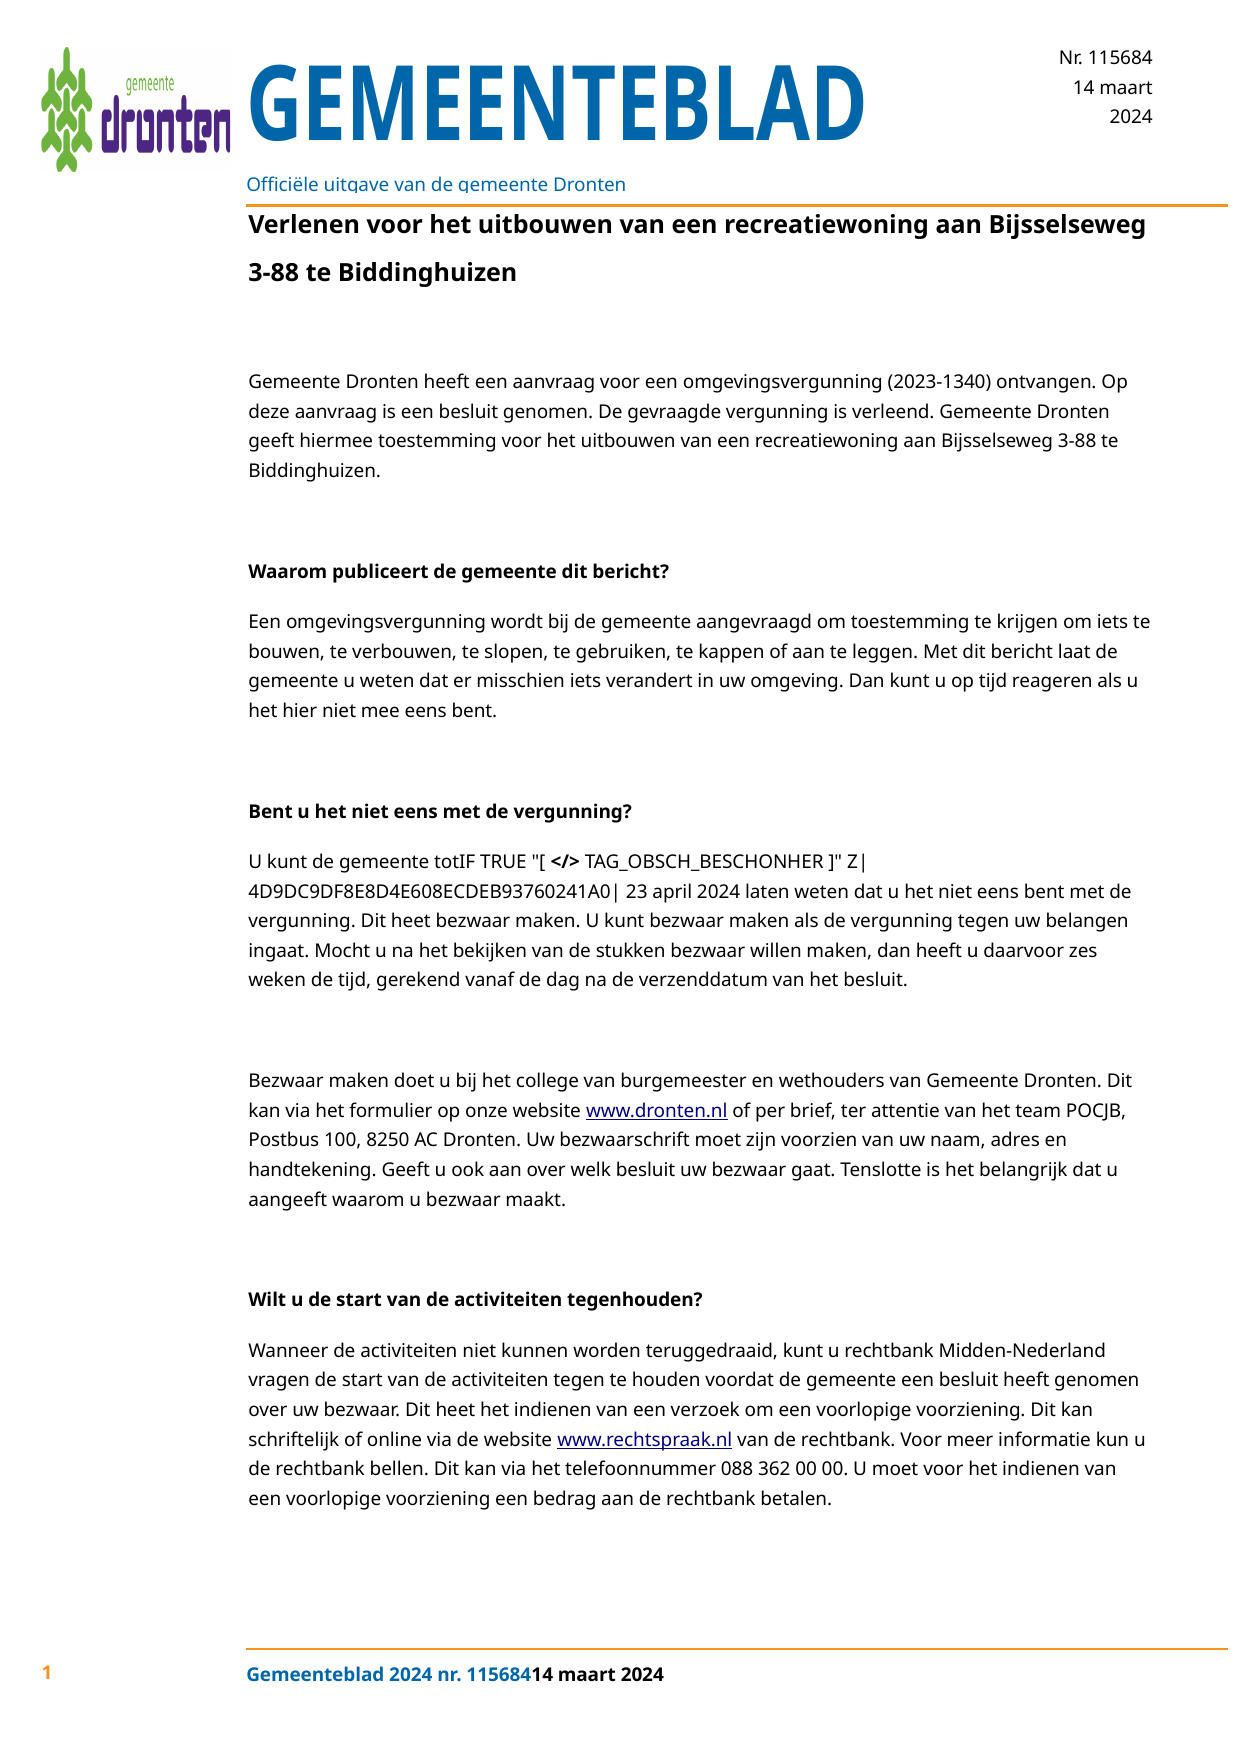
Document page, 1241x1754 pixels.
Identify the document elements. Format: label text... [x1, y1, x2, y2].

picture [41, 47, 231, 172]
text Wilt u de start van de activiteiten tegenhouden? [248, 1287, 1152, 1312]
text U kunt de gemeente totIF TRUE "[ </> TAG_OBSCH_BESCHONHER ]" Z|4D9DC9DF8E8D4E608ECDEB93760241A0| 23 april 2024 laten weten dat u het niet eens bent met de vergunning. Dit heet bezwaar maken. U kunt bezwaar maken als de vergunning tegen uw belangen ingaat. Mocht u na het bekijken van de stukken bezwaar willen maken, dan heeft u daarvoor zes weken de tijd, gerekend vanaf de dag na de verzenddatum van het besluit. [248, 848, 1152, 992]
text Bezwaar maken doet u bij het college van burgemeester en wethouders van Gemeente Dronten. Dit kan via het formulier op onze website www.dronten.nl of per brief, ter attentie van het team POCJB, Postbus 100, 8250 AC Dronten. Uw bezwaarschrift moet zijn voorzien van uw naam, adres en handtekening. Geeft u ook aan over welk besluit uw bezwaar gaat. Tenslotte is het belangrijk dat u aangeeft waarom u bezwaar maakt. [248, 1067, 1152, 1212]
text Bent u het niet eens met de vergunning? [248, 798, 1152, 824]
text Wanneer de activiteiten niet kunnen worden teruggedraaid, kunt u rechtbank Midden-Nederland vragen de start van de activiteiten tegen te houden voordat de gemeente een besluit heeft genomen over uw bezwaar. Dit heet het indienen van een verzoek om een voorlopige voorziening. Dit kan schriftelijk of online via de website www.rechtspraak.nl van de rechtbank. Voor meer informatie kun u de rechtbank bellen. Dit kan via het telefoonnummer 088 362 00 00. U moet voor het indienen van een voorlopige voorziening een bedrag aan de rechtbank betalen. [248, 1337, 1152, 1511]
text Verlenen voor het uitbouwen van een recreatiewoning aan Bijsselseweg 3-88 te Biddinghuizen [248, 207, 1152, 288]
text Een omgevingsvergunning wordt bij de gemeente aangevraagd om toestemming te krijgen om iets te bouwen, te verbouwen, te slopen, te gebruiken, te kappen of aan te leggen. Met dit bericht laat de gemeente u weten dat er misschien iets verandert in uw omgeving. Dan kunt u op tijd reageren als u het hier niet mee eens bent. [248, 608, 1152, 723]
text Waarom publiceert de gemeente dit bericht? [248, 558, 1152, 584]
text Gemeente Dronten heeft een aanvraag voor een omgevingsvergunning (2023-1340) ontvangen. Op deze aanvraag is een besluit genomen. De gevraagde vergunning is verleend. Gemeente Dronten geeft hiermee toestemming voor het uitbouwen van een recreatiewoning aan Bijsselseweg 3-88 te Biddinghuizen. [248, 368, 1152, 483]
